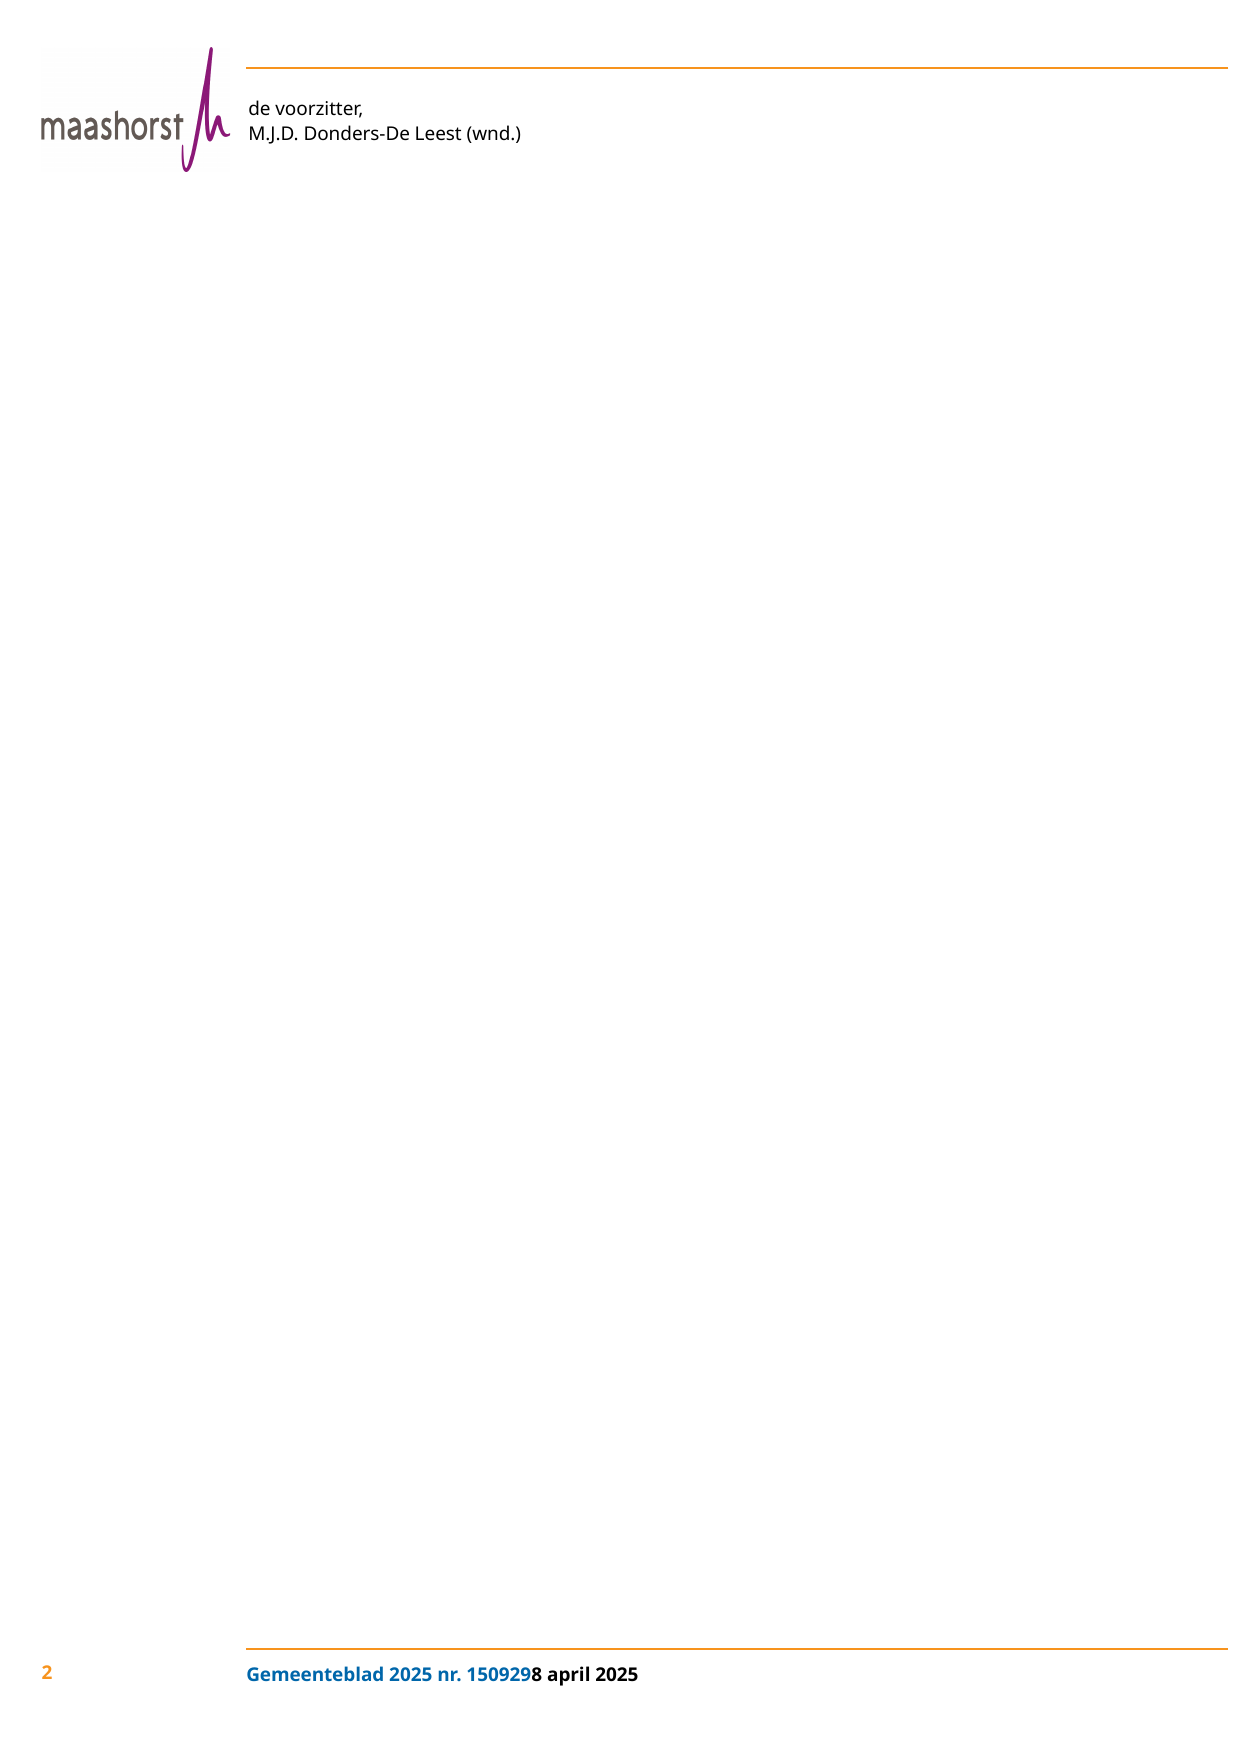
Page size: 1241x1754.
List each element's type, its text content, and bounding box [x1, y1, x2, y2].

text de voorzitter, [248, 95, 1152, 121]
picture [41, 47, 231, 172]
text M.J.D. Donders-De Leest (wnd.) [248, 121, 1152, 146]
